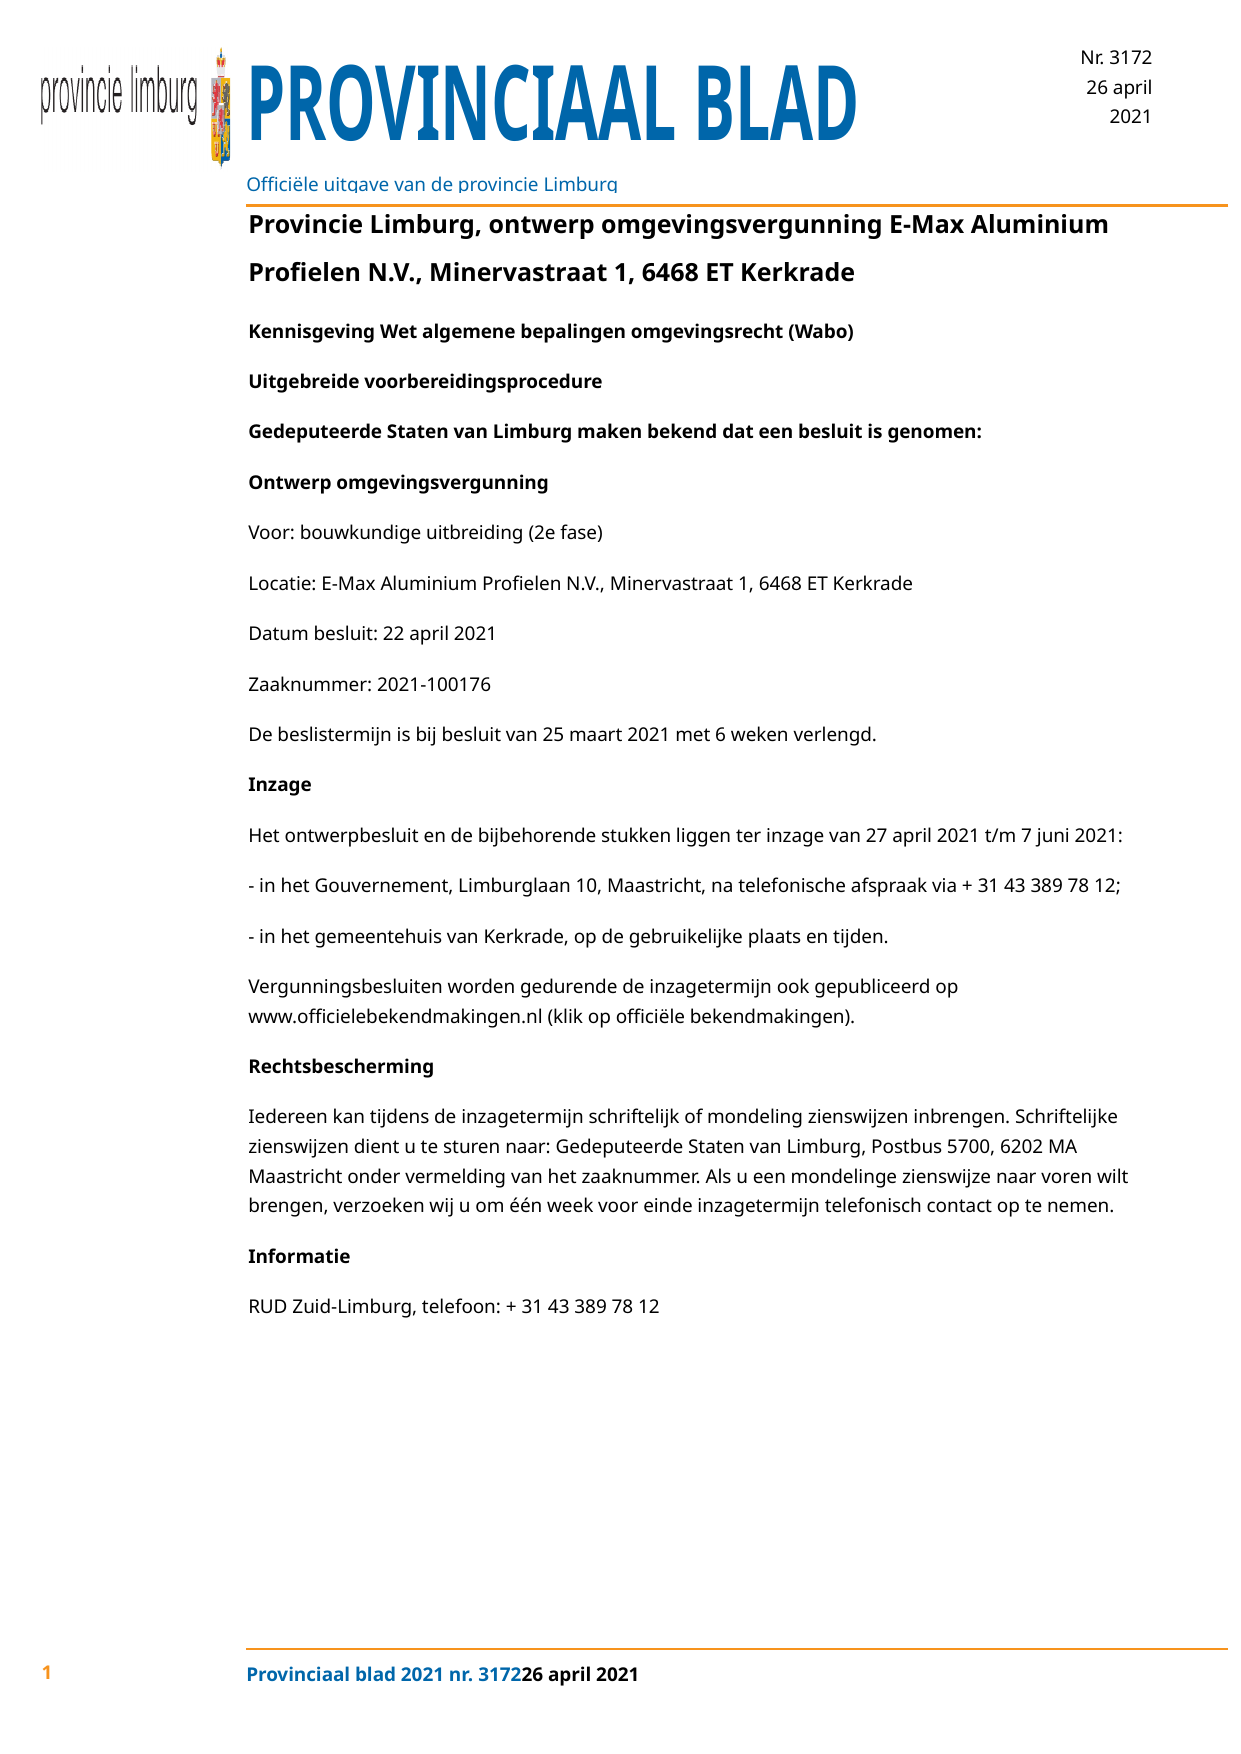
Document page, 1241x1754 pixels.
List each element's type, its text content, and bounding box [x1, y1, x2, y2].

text - in het gemeentehuis van Kerkrade, op de gebruikelijke plaats en tijden. [248, 923, 1152, 949]
text Kennisgeving Wet algemene bepalingen omgevingsrecht (Wabo) [248, 318, 1152, 344]
text Ontwerp omgevingsvergunning [248, 469, 1152, 495]
text Vergunningsbesluiten worden gedurende de inzagetermijn ook gepubliceerd op www.officielebekendmakingen.nl (klik op officiële bekendmakingen). [248, 973, 1152, 1029]
text Provincie Limburg, ontwerp omgevingsvergunning E-Max Aluminium Profielen N.V., Minervastraat 1, 6468 ET Kerkrade [248, 207, 1152, 288]
text Rechtsbescherming [248, 1053, 1152, 1079]
picture [41, 47, 231, 172]
text RUD Zuid-Limburg, telefoon: + 31 43 389 78 12 [248, 1293, 1152, 1319]
text Zaaknummer: 2021-100176 [248, 671, 1152, 697]
text Voor: bouwkundige uitbreiding (2e fase) [248, 519, 1152, 545]
text Inzage [248, 772, 1152, 797]
text Locatie: E-Max Aluminium Profielen N.V., Minervastraat 1, 6468 ET Kerkrade [248, 570, 1152, 596]
text Gedeputeerde Staten van Limburg maken bekend dat een besluit is genomen: [248, 419, 1152, 444]
text De beslistermijn is bij besluit van 25 maart 2021 met 6 weken verlengd. [248, 721, 1152, 747]
text - in het Gouvernement, Limburglaan 10, Maastricht, na telefonische afspraak via + 31 43 389 78 12; [248, 872, 1152, 898]
text Iedereen kan tijdens de inzagetermijn schriftelijk of mondeling zienswijzen inbrengen. Schriftelijke zienswijzen dient u te sturen naar: Gedeputeerde Staten van Limburg, Postbus 5700, 6202 MA Maastricht onder vermelding van het zaaknummer. Als u een mondelinge zienswijze naar voren wilt brengen, verzoeken wij u om één week voor einde inzagetermijn telefonisch contact op te nemen. [248, 1104, 1152, 1218]
text Informatie [248, 1243, 1152, 1269]
text Uitgebreide voorbereidingsprocedure [248, 368, 1152, 394]
text Datum besluit: 22 april 2021 [248, 620, 1152, 646]
text Het ontwerpbesluit en de bijbehorende stukken liggen ter inzage van 27 april 2021 t/m 7 juni 2021: [248, 822, 1152, 848]
